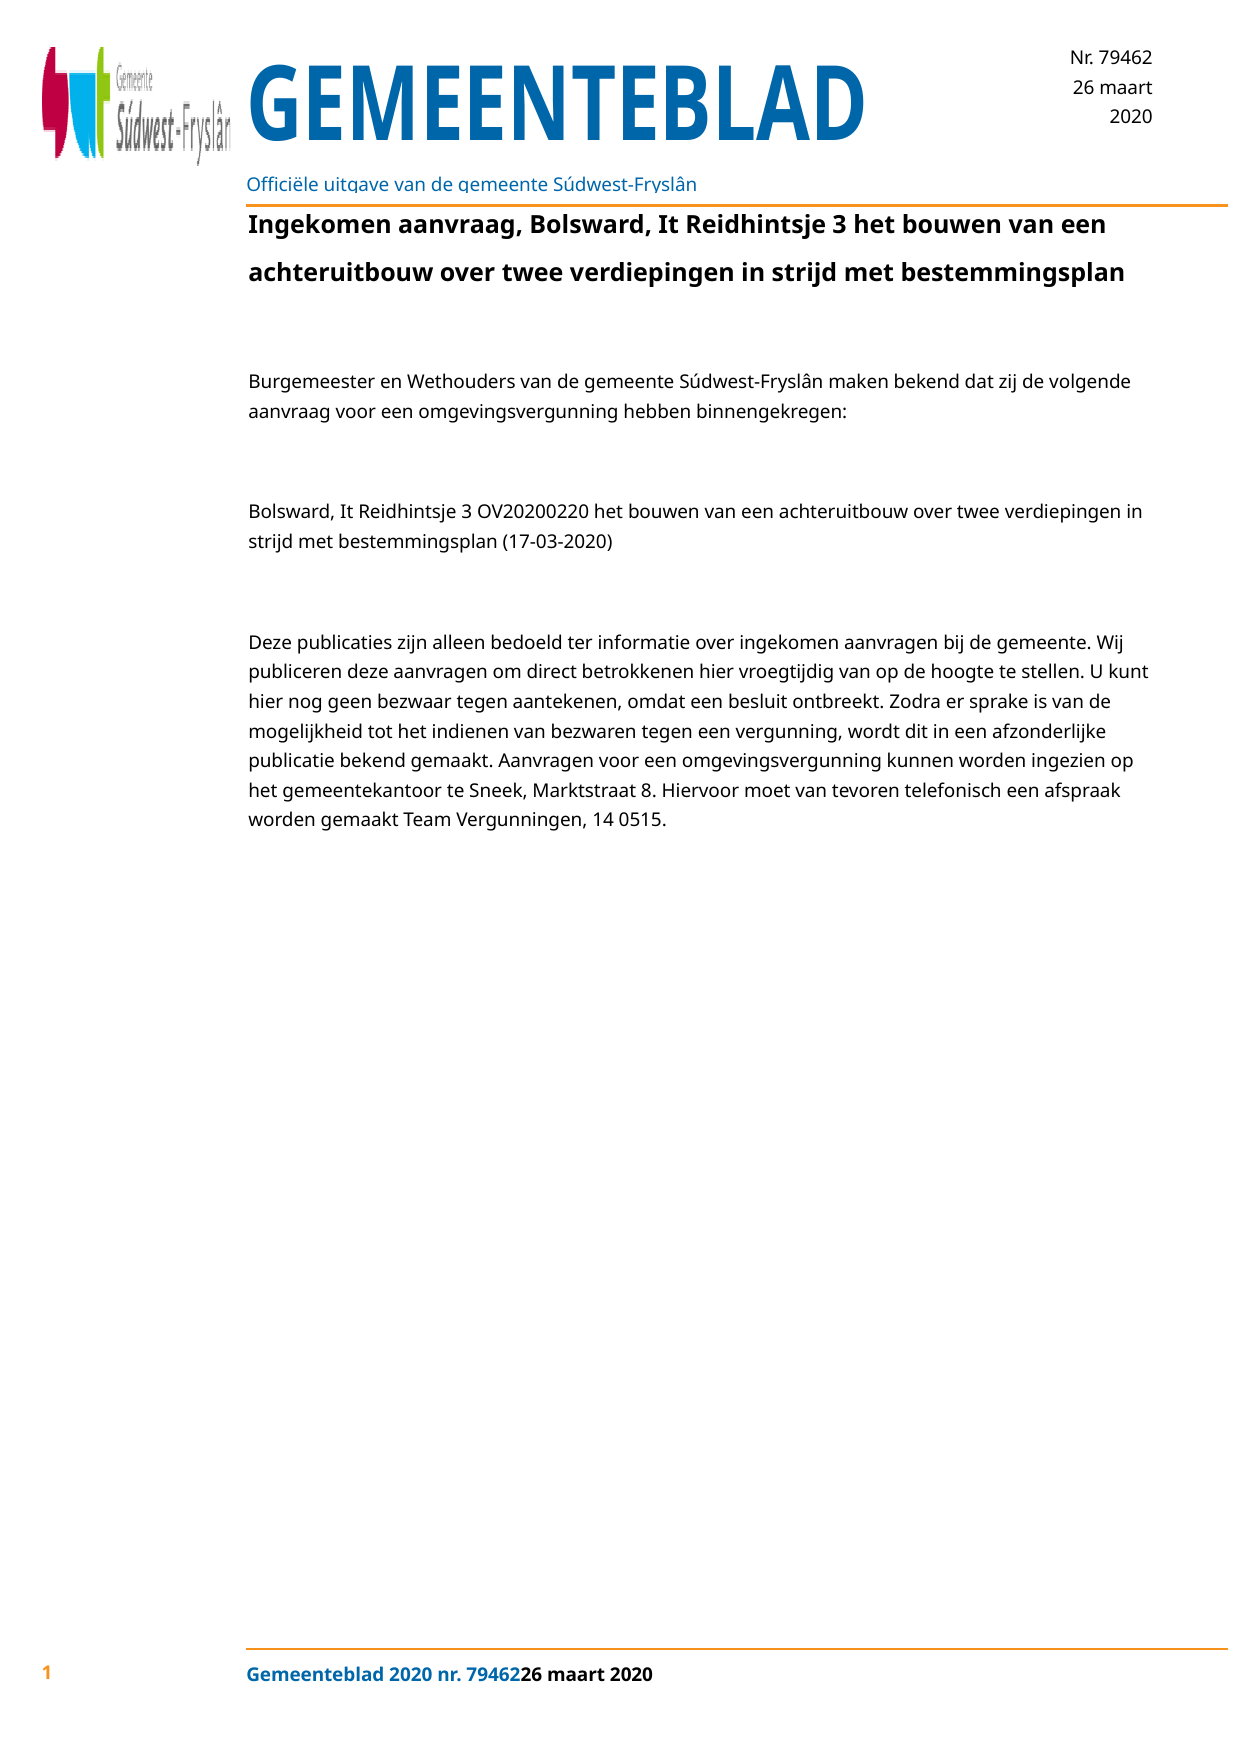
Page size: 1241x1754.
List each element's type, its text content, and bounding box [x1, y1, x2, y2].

picture [41, 47, 231, 172]
text Ingekomen aanvraag, Bolsward, It Reidhintsje 3 het bouwen van een achteruitbouw over twee verdiepingen in strijd met bestemmingsplan [248, 207, 1152, 288]
text Burgemeester en Wethouders van de gemeente Súdwest-Fryslân maken bekend dat zij de volgende aanvraag voor een omgevingsvergunning hebben binnengekregen: [248, 368, 1152, 424]
text Bolsward, It Reidhintsje 3 OV20200220 het bouwen van een achteruitbouw over twee verdiepingen in strijd met bestemmingsplan (17-03-2020) [248, 499, 1152, 554]
text Deze publicaties zijn alleen bedoeld ter informatie over ingekomen aanvragen bij de gemeente. Wij publiceren deze aanvragen om direct betrokkenen hier vroegtijdig van op de hoogte te stellen. U kunt hier nog geen bezwaar tegen aantekenen, omdat een besluit ontbreekt. Zodra er sprake is van de mogelijkheid tot het indienen van bezwaren tegen een vergunning, wordt dit in een afzonderlijke publicatie bekend gemaakt. Aanvragen voor een omgevingsvergunning kunnen worden ingezien op het gemeentekantoor te Sneek, Marktstraat 8. Hiervoor moet van tevoren telefonisch een afspraak worden gemaakt Team Vergunningen, 14 0515. [248, 629, 1152, 832]
